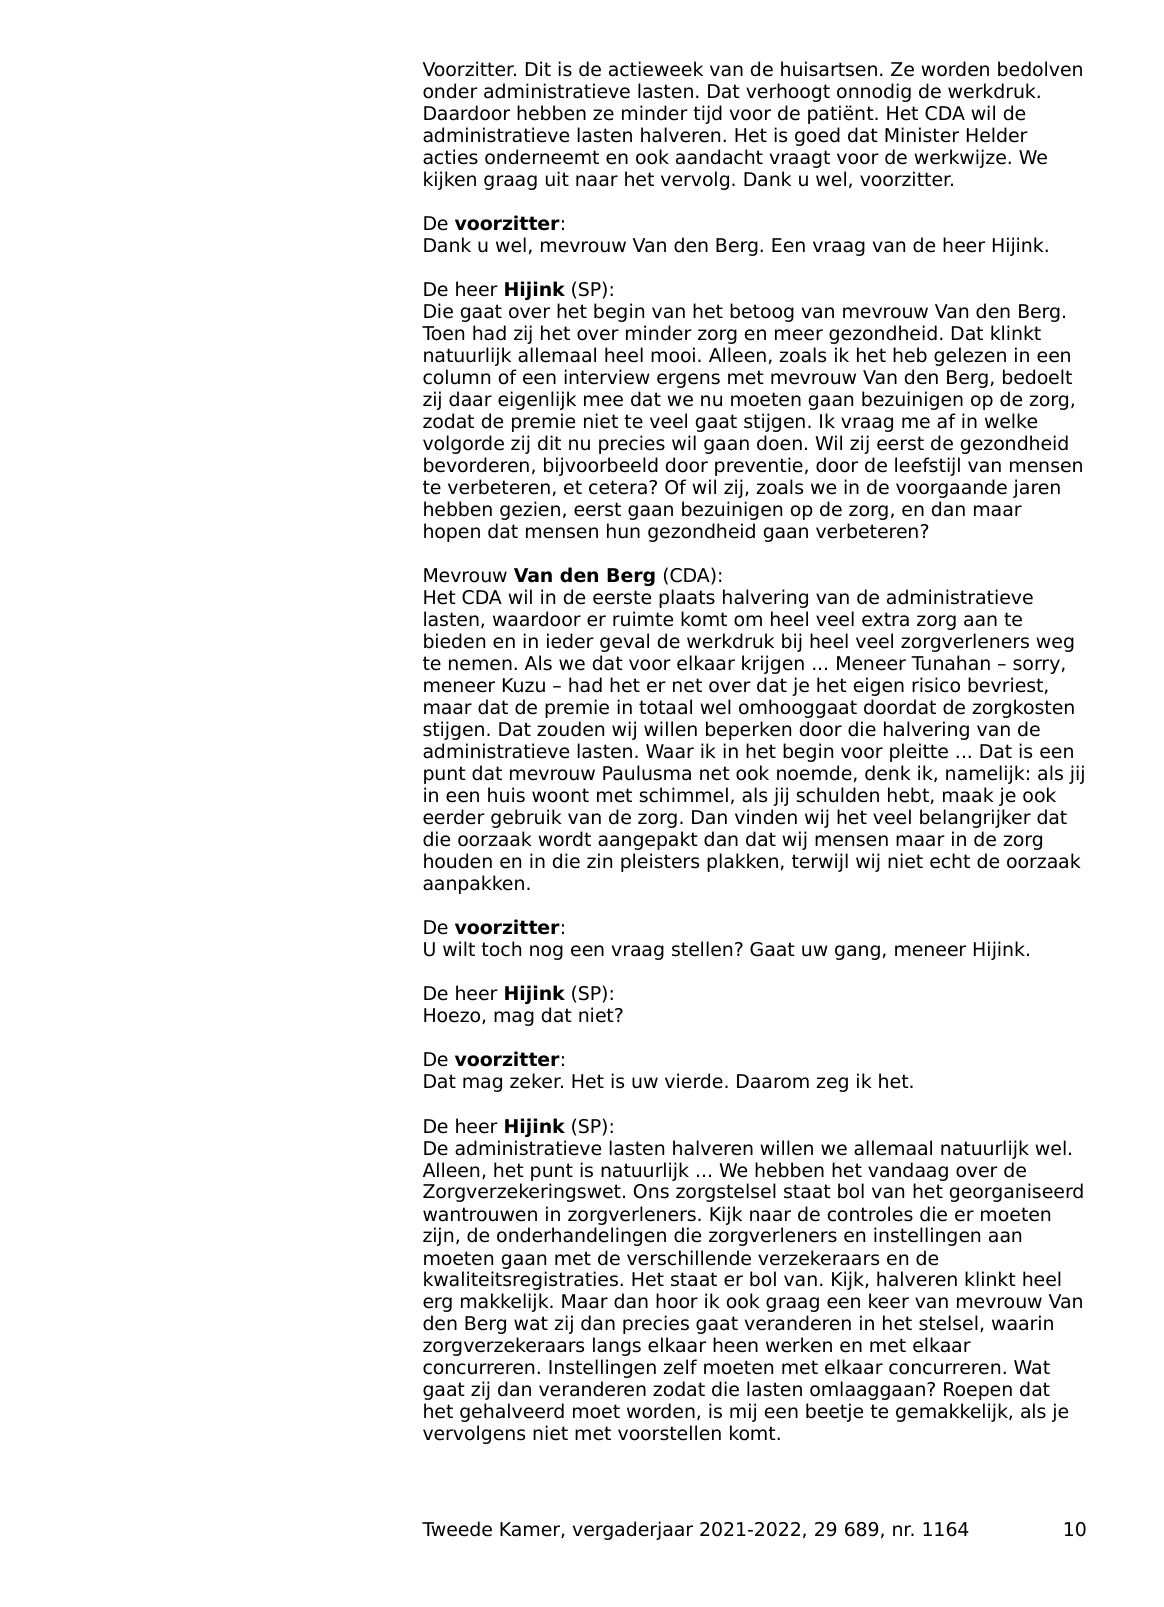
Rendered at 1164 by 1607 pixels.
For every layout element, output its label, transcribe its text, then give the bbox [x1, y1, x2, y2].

text De administratieve lasten halveren willen we allemaal natuurlijk wel. Alleen, het punt is natuurlijk ... We hebben het vandaag over de Zorgverzekeringswet. Ons zorgstelsel staat bol van het georganiseerd wantrouwen in zorgverleners. Kijk naar de controles die er moeten zijn, de onderhandelingen die zorgverleners en instellingen aan moeten gaan met de verschillende verzekeraars en de kwaliteitsregistraties. Het staat er bol van. Kijk, halveren klinkt heel erg makkelijk. Maar dan hoor ik ook graag een keer van mevrouw Van den Berg wat zij dan precies gaat veranderen in het stelsel, waarin zorgverzekeraars langs elkaar heen werken en met elkaar concurreren. Instellingen zelf moeten met elkaar concurreren. Wat gaat zij dan veranderen zodat die lasten omlaaggaan? Roepen dat het gehalveerd moet worden, is mij een beetje te gemakkelijk, als je vervolgens niet met voorstellen komt. [422, 1137, 1087, 1445]
text Dat mag zeker. Het is uw vierde. Daarom zeg ik het. [422, 1071, 1087, 1093]
text De voorzitter: [422, 917, 1087, 939]
text De voorzitter: [422, 1049, 1087, 1071]
text Voorzitter. Dit is de actieweek van de huisartsen. Ze worden bedolven onder administratieve lasten. Dat verhoogt onnodig de werkdruk. Daardoor hebben ze minder tijd voor de patiënt. Het CDA wil de administratieve lasten halveren. Het is goed dat Minister Helder acties onderneemt en ook aandacht vraagt voor de werkwijze. We kijken graag uit naar het vervolg. Dank u wel, voorzitter. [422, 59, 1087, 191]
text De heer Hijink (SP): [422, 1116, 1087, 1137]
text De heer Hijink (SP): [422, 983, 1087, 1005]
text De heer Hijink (SP): [422, 279, 1087, 301]
text U wilt toch nog een vraag stellen? Gaat uw gang, meneer Hijink. [422, 939, 1087, 961]
text Hoezo, mag dat niet? [422, 1005, 1087, 1027]
text Mevrouw Van den Berg (CDA): [422, 565, 1087, 587]
text De voorzitter: [422, 213, 1087, 235]
text Het CDA wil in de eerste plaats halvering van de administratieve lasten, waardoor er ruimte komt om heel veel extra zorg aan te bieden en in ieder geval de werkdruk bij heel veel zorgverleners weg te nemen. Als we dat voor elkaar krijgen ... Meneer Tunahan – sorry, meneer Kuzu – had het er net over dat je het eigen risico bevriest, maar dat de premie in totaal wel omhooggaat doordat de zorgkosten stijgen. Dat zouden wij willen beperken door die halvering van de administratieve lasten. Waar ik in het begin voor pleitte ... Dat is een punt dat mevrouw Paulusma net ook noemde, denk ik, namelijk: als jij in een huis woont met schimmel, als jij schulden hebt, maak je ook eerder gebruik van de zorg. Dan vinden wij het veel belangrijker dat die oorzaak wordt aangepakt dan dat wij mensen maar in de zorg houden en in die zin pleisters plakken, terwijl wij niet echt de oorzaak aanpakken. [422, 587, 1087, 895]
text Die gaat over het begin van het betoog van mevrouw Van den Berg. Toen had zij het over minder zorg en meer gezondheid. Dat klinkt natuurlijk allemaal heel mooi. Alleen, zoals ik het heb gelezen in een column of een interview ergens met mevrouw Van den Berg, bedoelt zij daar eigenlijk mee dat we nu moeten gaan bezuinigen op de zorg, zodat de premie niet te veel gaat stijgen. Ik vraag me af in welke volgorde zij dit nu precies wil gaan doen. Wil zij eerst de gezondheid bevorderen, bijvoorbeeld door preventie, door de leefstijl van mensen te verbeteren, et cetera? Of wil zij, zoals we in de voorgaande jaren hebben gezien, eerst gaan bezuinigen op de zorg, en dan maar hopen dat mensen hun gezondheid gaan verbeteren? [422, 301, 1087, 543]
text Dank u wel, mevrouw Van den Berg. Een vraag van de heer Hijink. [422, 235, 1087, 257]
